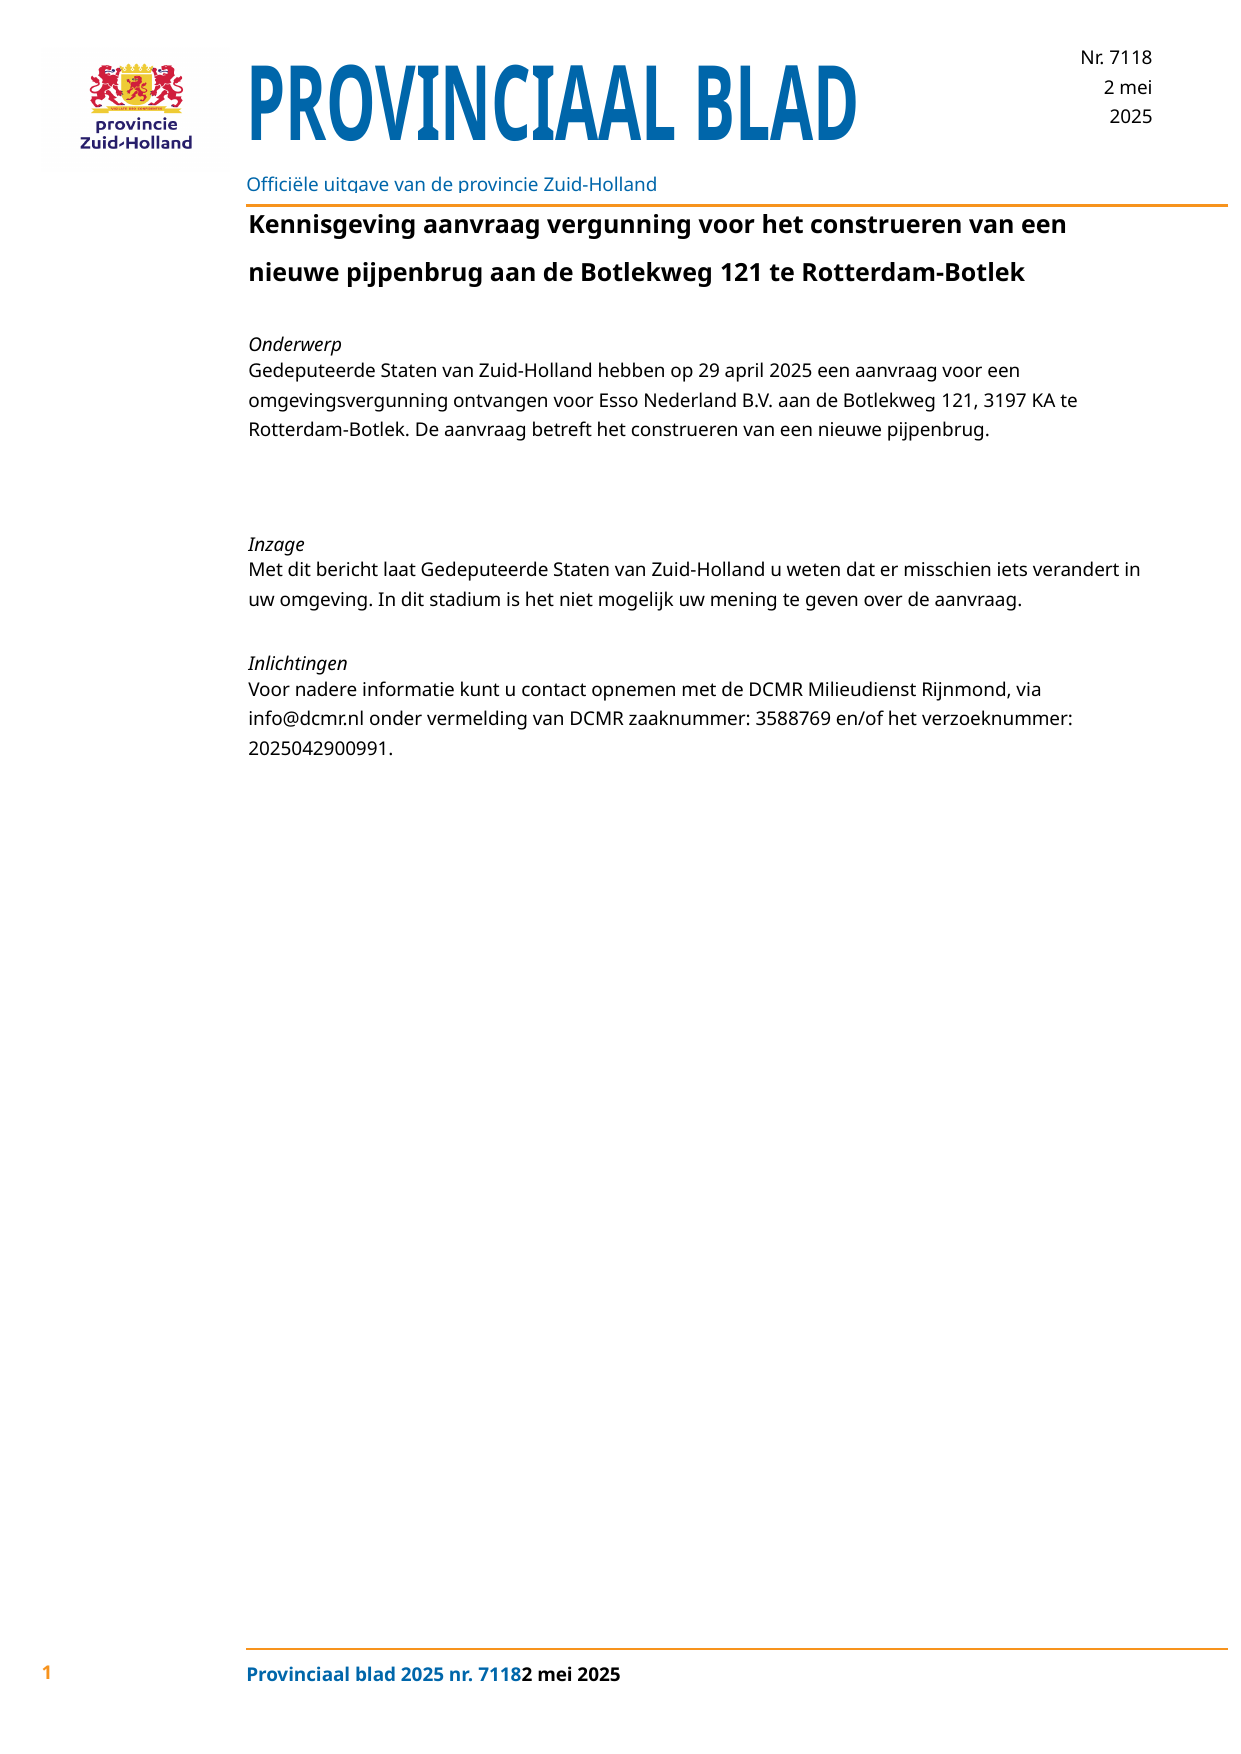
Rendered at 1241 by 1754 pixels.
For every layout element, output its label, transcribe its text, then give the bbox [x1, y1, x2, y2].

text Gedeputeerde Staten van Zuid-Holland hebben op 29 april 2025 een aanvraag voor een omgevingsvergunning ontvangen voor Esso Nederland B.V. aan de Botlekweg 121, 3197 KA te Rotterdam-Botlek. De aanvraag betreft het construeren van een nieuwe pijpenbrug. [248, 357, 1152, 442]
picture [41, 47, 231, 172]
text Voor nadere informatie kunt u contact opnemen met de DCMR Milieudienst Rijnmond, via info@dcmr.nl onder vermelding van DCMR zaaknummer: 3588769 en/of het verzoeknummer: 2025042900991. [248, 676, 1152, 761]
text Inlichtingen [248, 650, 1152, 676]
text Kennisgeving aanvraag vergunning voor het construeren van een nieuwe pijpenbrug aan de Botlekweg 121 te Rotterdam-Botlek [248, 207, 1152, 288]
text Onderwerp [248, 331, 1152, 357]
text Met dit bericht laat Gedeputeerde Staten van Zuid-Holland u weten dat er misschien iets verandert in uw omgeving. In dit stadium is het niet mogelijk uw mening te geven over de aanvraag. [248, 556, 1152, 612]
text Inzage [248, 531, 1152, 556]
